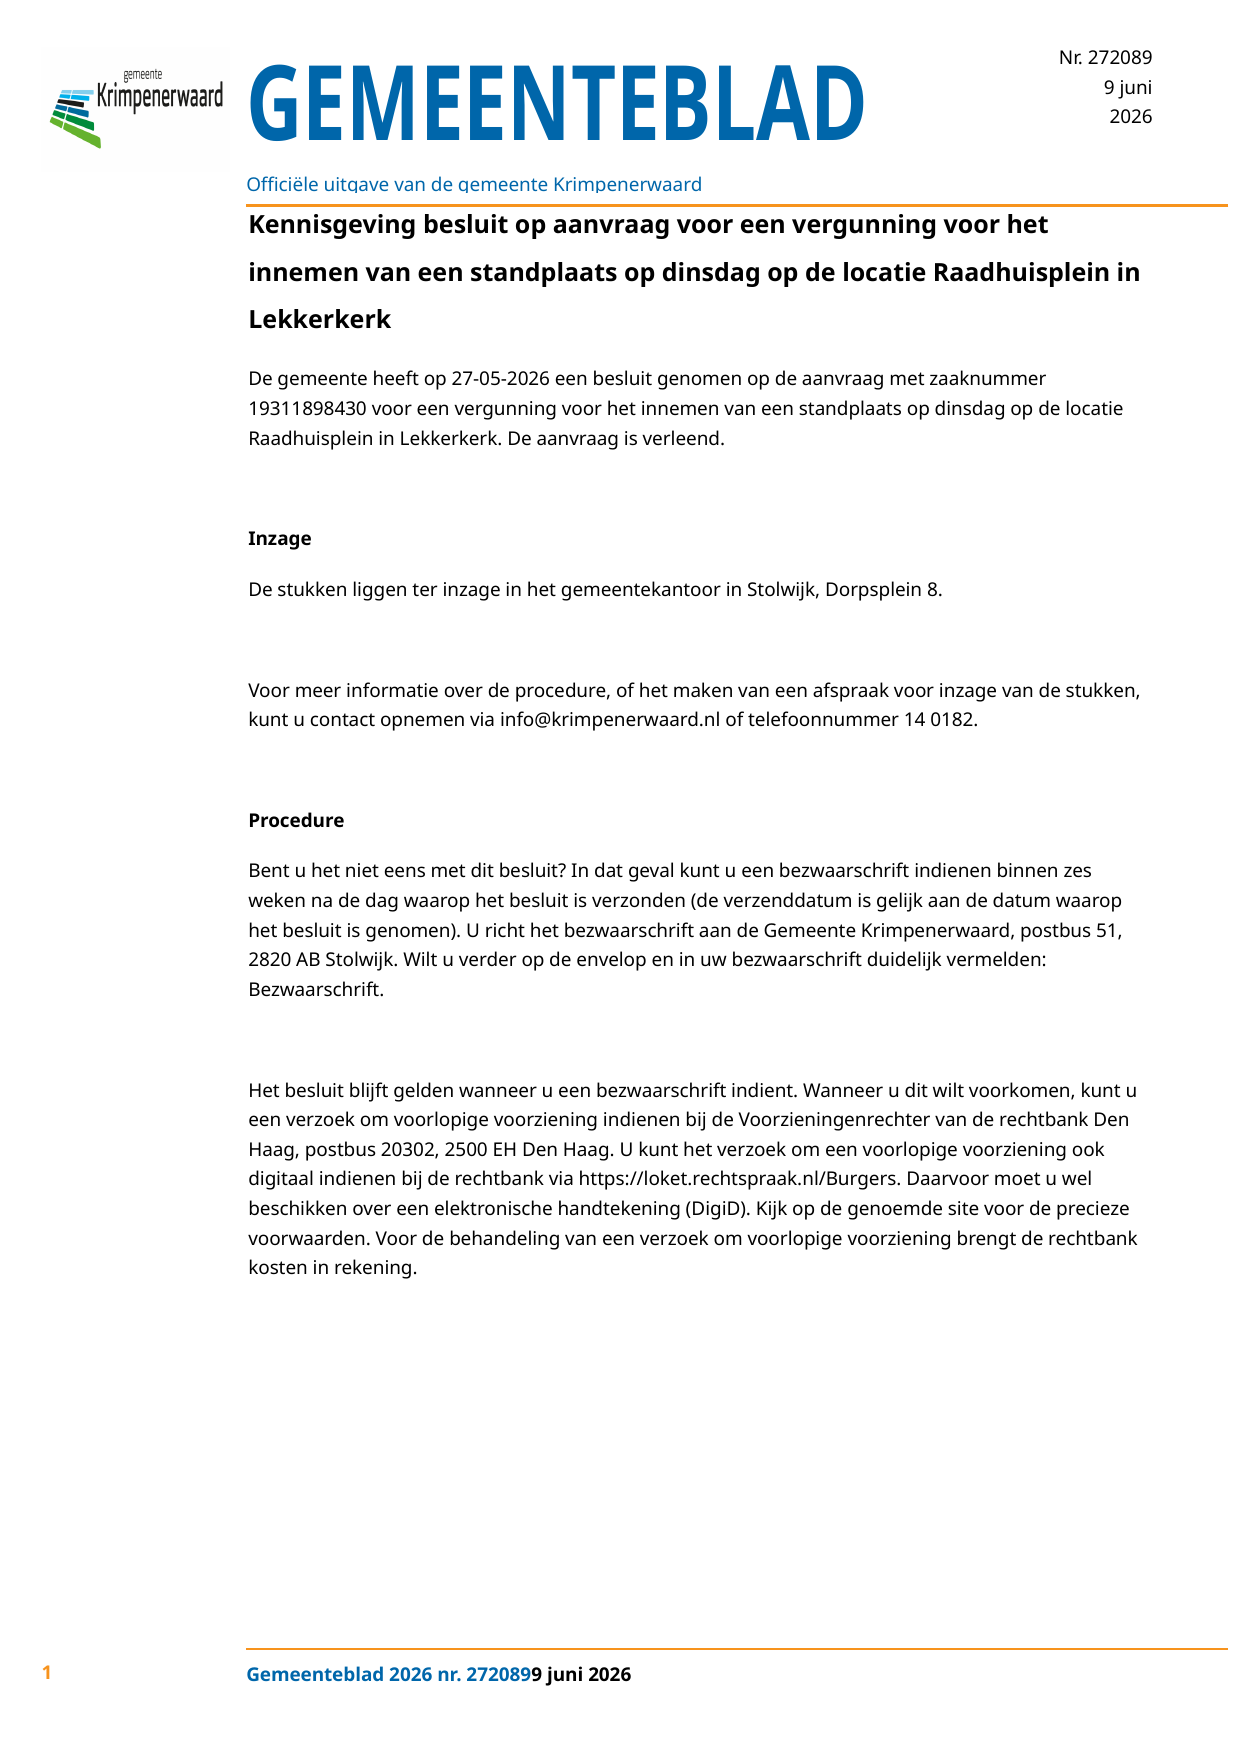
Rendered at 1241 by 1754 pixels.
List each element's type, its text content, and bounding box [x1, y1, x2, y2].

text De stukken liggen ter inzage in het gemeentekantoor in Stolwijk, Dorpsplein 8. [248, 576, 1152, 602]
text Bent u het niet eens met dit besluit? In dat geval kunt u een bezwaarschrift indienen binnen zes weken na de dag waarop het besluit is verzonden (de verzenddatum is gelijk aan de datum waarop het besluit is genomen). U richt het bezwaarschrift aan de Gemeente Krimpenerwaard, postbus 51, 2820 AB Stolwijk. Wilt u verder op de envelop en in uw bezwaarschrift duidelijk vermelden: Bezwaarschrift. [248, 858, 1152, 1002]
text Kennisgeving besluit op aanvraag voor een vergunning voor het innemen van een standplaats op dinsdag op de locatie Raadhuisplein in Lekkerkerk [248, 207, 1152, 336]
text Voor meer informatie over de procedure, of het maken van een afspraak voor inzage van de stukken, kunt u contact opnemen via info@krimpenerwaard.nl of telefoonnummer 14 0182. [248, 677, 1152, 732]
text Procedure [248, 807, 1152, 833]
text De gemeente heeft op 27-05-2026 een besluit genomen op de aanvraag met zaaknummer 19311898430 voor een vergunning voor het innemen van een standplaats op dinsdag op de locatie Raadhuisplein in Lekkerkerk. De aanvraag is verleend. [248, 366, 1152, 450]
picture [41, 47, 231, 172]
text Het besluit blijft gelden wanneer u een bezwaarschrift indient. Wanneer u dit wilt voorkomen, kunt u een verzoek om voorlopige voorziening indienen bij de Voorzieningenrechter van de rechtbank Den Haag, postbus 20302, 2500 EH Den Haag. U kunt het verzoek om een voorlopige voorziening ook digitaal indienen bij de rechtbank via https://loket.rechtspraak.nl/Burgers. Daarvoor moet u wel beschikken over een elektronische handtekening (DigiD). Kijk op de genoemde site voor de precieze voorwaarden. Voor de behandeling van een verzoek om voorlopige voorziening brengt de rechtbank kosten in rekening. [248, 1077, 1152, 1280]
text Inzage [248, 526, 1152, 551]
